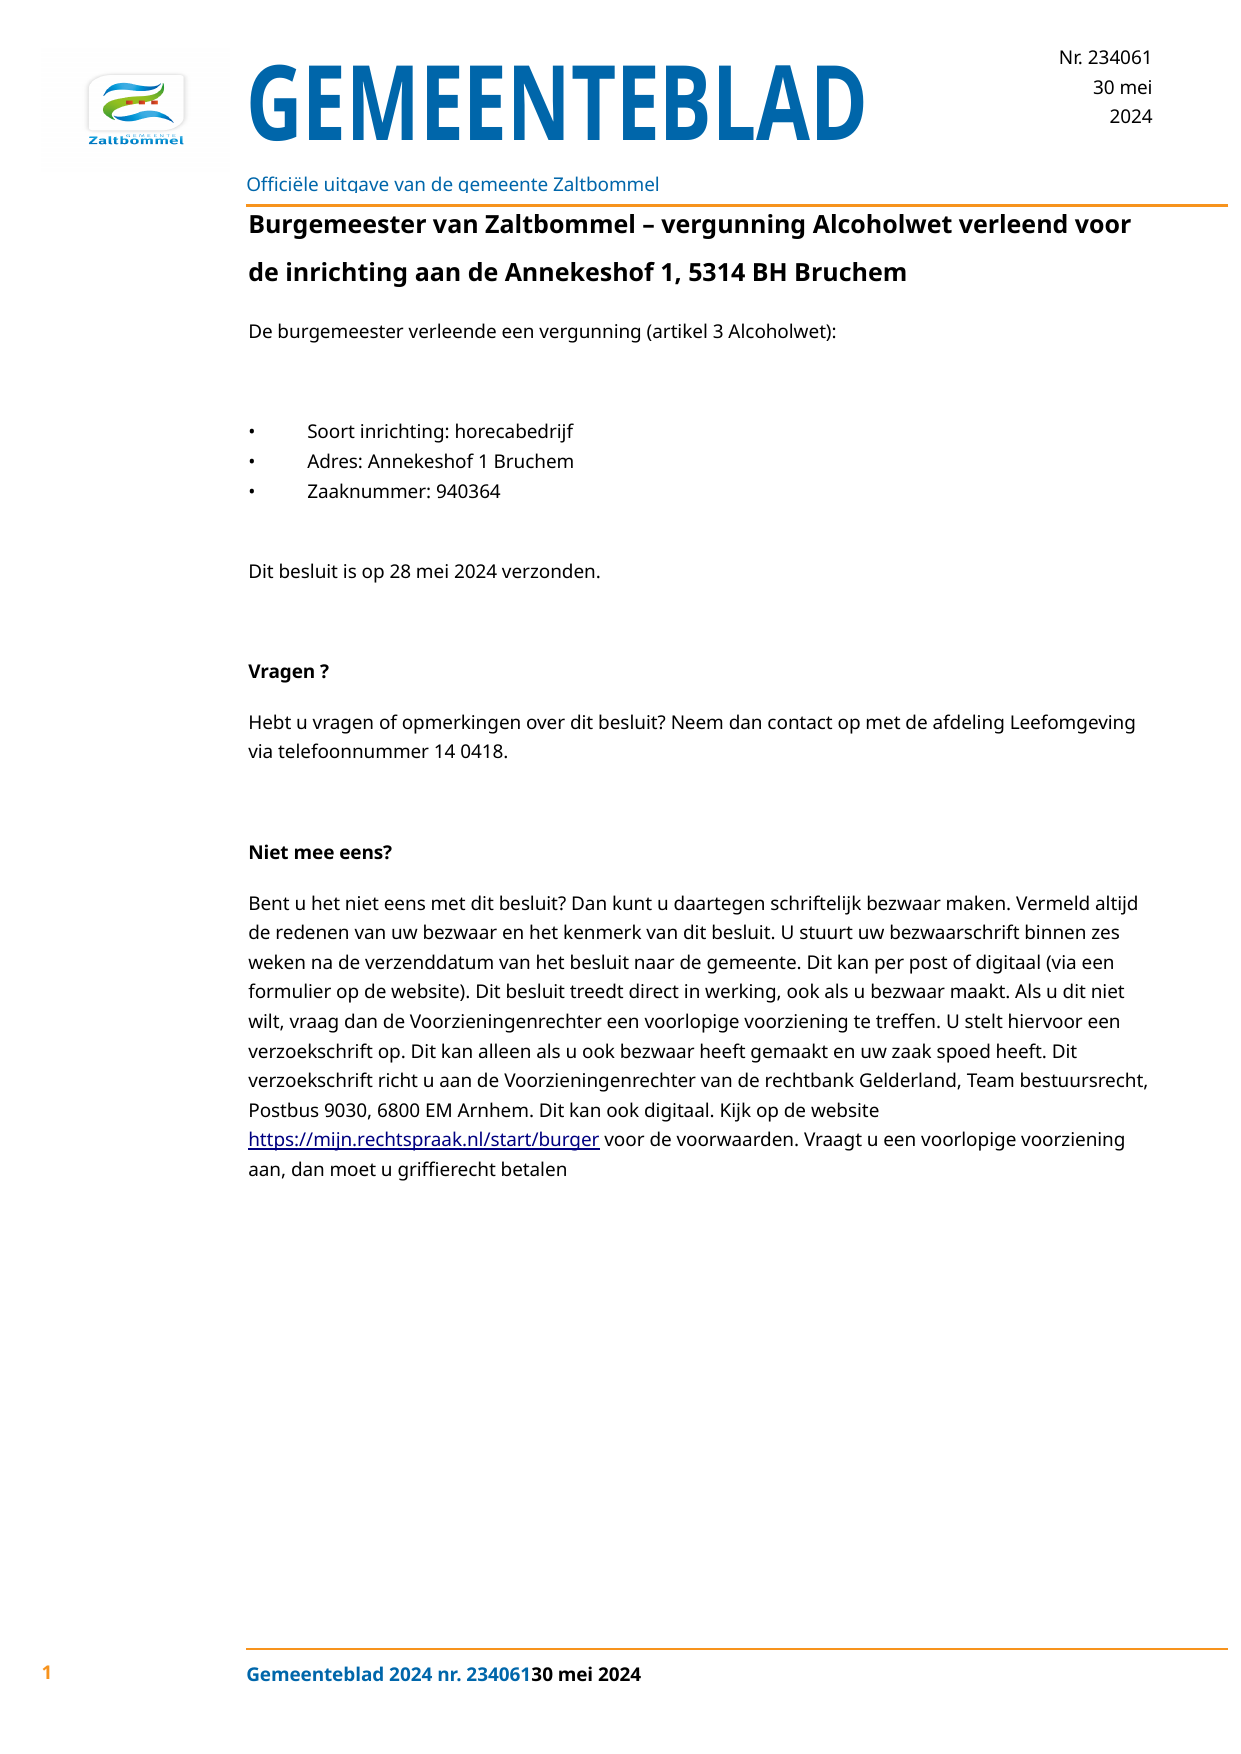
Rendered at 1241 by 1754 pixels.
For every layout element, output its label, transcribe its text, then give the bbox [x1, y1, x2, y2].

text Burgemeester van Zaltbommel – vergunning Alcoholwet verleend voor de inrichting aan de Annekeshof 1, 5314 BH Bruchem [248, 207, 1152, 288]
text Hebt u vragen of opmerkingen over dit besluit? Neem dan contact op met de afdeling Leefomgeving via telefoonnummer 14 0418. [248, 709, 1152, 764]
text De burgemeester verleende een vergunning (artikel 3 Alcoholwet): [248, 318, 1152, 344]
text Vragen ? [248, 659, 1152, 684]
text Niet mee eens? [248, 839, 1152, 865]
list Soort inrichting: horecabedrijf [248, 419, 1152, 444]
list Zaaknummer: 940364 [248, 478, 1152, 504]
text Dit besluit is op 28 mei 2024 verzonden. [248, 558, 1152, 584]
text Bent u het niet eens met dit besluit? Dan kunt u daartegen schriftelijk bezwaar maken. Vermeld altijd de redenen van uw bezwaar en het kenmerk van dit besluit. U stuurt uw bezwaarschrift binnen zes weken na de verzenddatum van het besluit naar de gemeente. Dit kan per post of digitaal (via een formulier op de website). Dit besluit treedt direct in werking, ook als u bezwaar maakt. Als u dit niet wilt, vraag dan de Voorzieningenrechter een voorlopige voorziening te treffen. U stelt hiervoor een verzoekschrift op. Dit kan alleen als u ook bezwaar heeft gemaakt en uw zaak spoed heeft. Dit verzoekschrift richt u aan de Voorzieningenrechter van de rechtbank Gelderland, Team bestuursrecht, Postbus 9030, 6800 EM Arnhem. Dit kan ook digitaal. Kijk op de website https://mijn.rechtspraak.nl/start/burger voor de voorwaarden. Vraagt u een voorlopige voorziening aan, dan moet u griffierecht betalen [248, 890, 1152, 1182]
list Adres: Annekeshof 1 Bruchem [248, 448, 1152, 474]
picture [41, 47, 231, 172]
